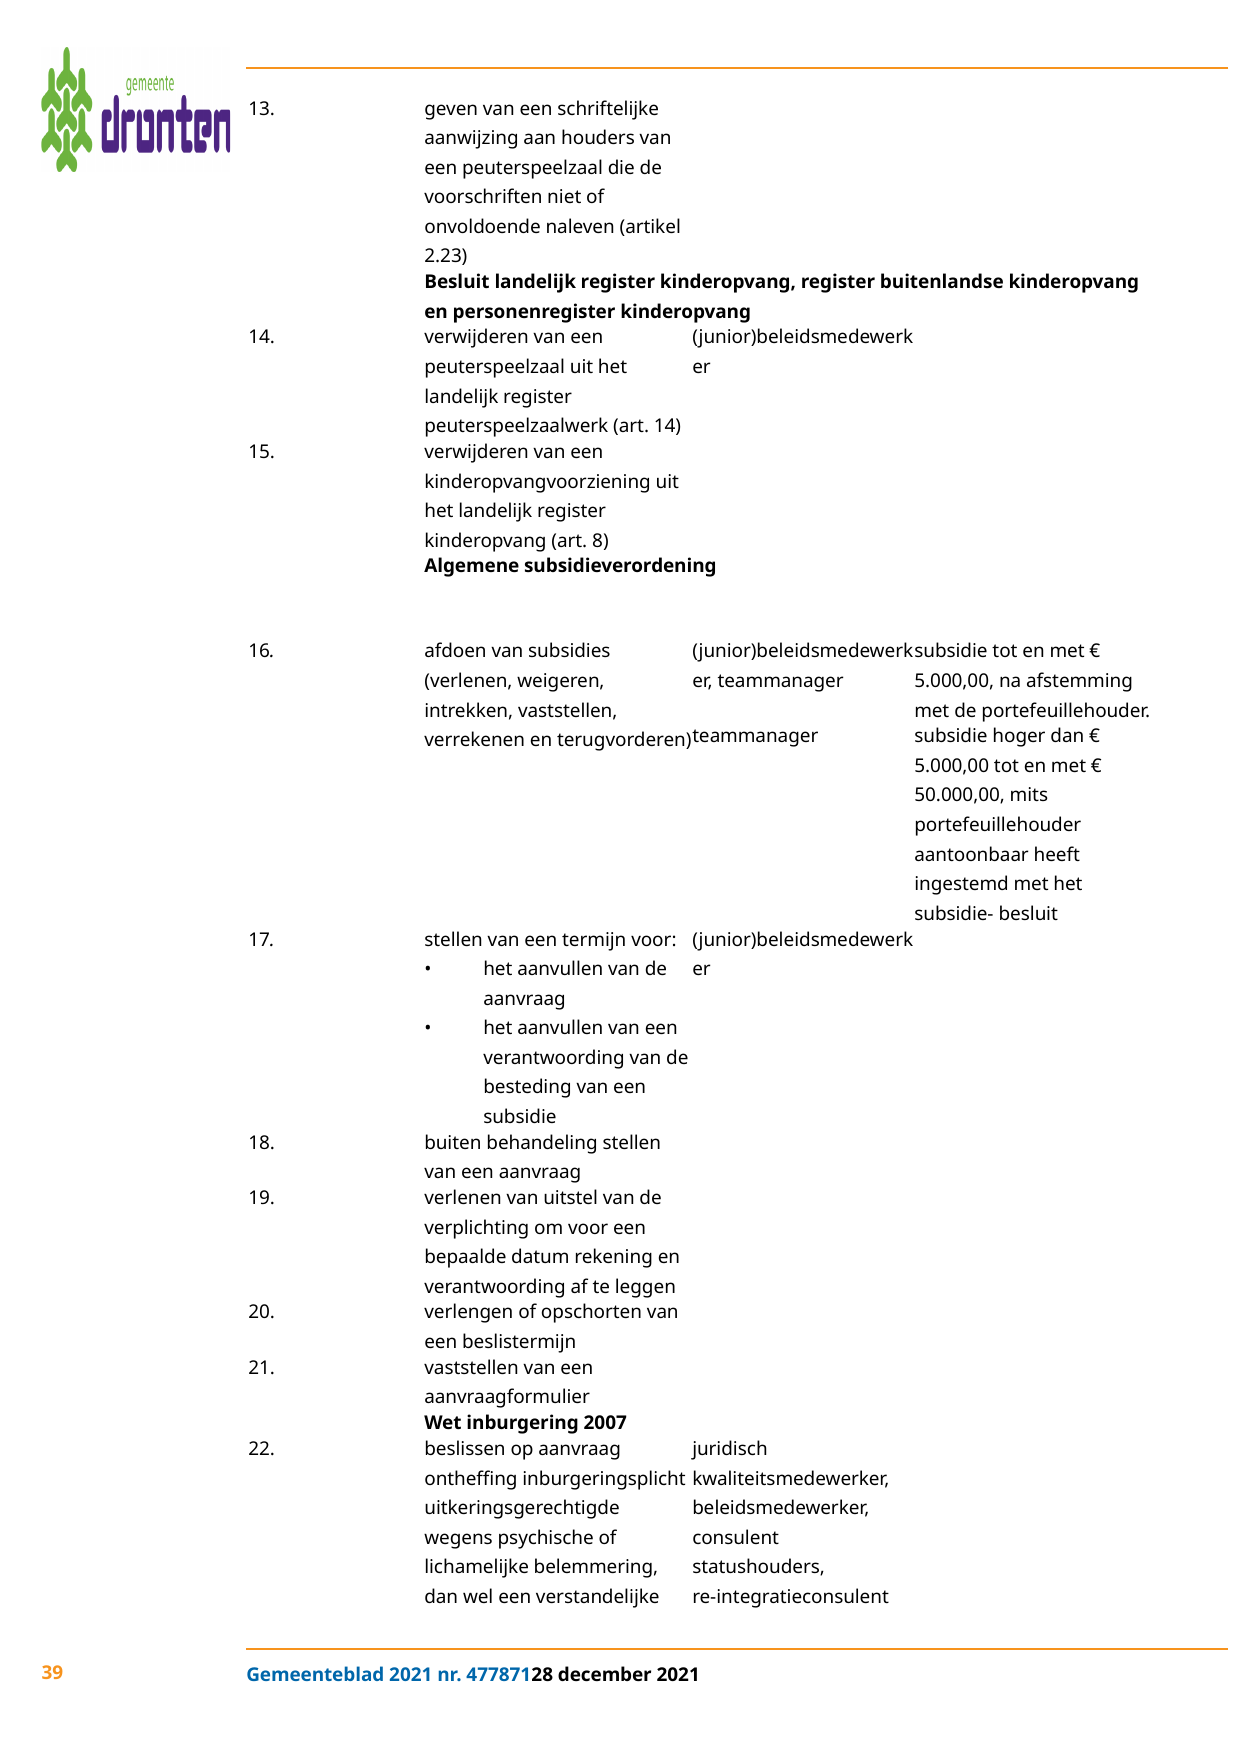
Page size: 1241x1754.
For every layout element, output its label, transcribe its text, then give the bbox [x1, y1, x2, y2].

table_cell 15. [248, 438, 424, 553]
table_cell 18. [248, 1129, 424, 1184]
table_cell stellen van een termijn voor: het aanvullen van de aanvraag het aanvullen van een verantwoording van de besteding van een subsidie [424, 926, 692, 1129]
table_cell teammanager [692, 723, 914, 926]
table_cell beslissen op aanvraag ontheffing inburgeringsplicht uitkeringsgerechtigde wegens psychische of lichamelijke belemmering, dan wel een verstandelijke [424, 1435, 692, 1609]
table_cell vaststellen van een aanvraagformulier [424, 1354, 692, 1409]
table_cell 20. [248, 1299, 424, 1354]
table_cell 16. [248, 638, 424, 926]
table_cell [248, 269, 424, 324]
table_cell [914, 1435, 1152, 1609]
table_cell [914, 324, 1152, 553]
table_cell verlengen of opschorten van een beslistermijn [424, 1299, 692, 1354]
table_cell 22. [248, 1435, 424, 1609]
table_cell [914, 926, 1152, 1409]
table_cell Wet inburgering 2007 [424, 1409, 1152, 1435]
table_cell juridisch kwaliteitsmedewerker, beleidsmedewerker, consulent statushouders, re-integratieconsulent [692, 1435, 914, 1609]
table_cell 21. [248, 1354, 424, 1409]
table_cell 14. [248, 324, 424, 438]
table_cell verlenen van uitstel van de verplichting om voor een bepaalde datum rekening en verantwoording af te leggen [424, 1184, 692, 1299]
table_cell 19. [248, 1184, 424, 1299]
table_cell (junior)beleidsmedewerker, teammanager [692, 638, 914, 722]
table_cell (junior)beleidsmedewerker [692, 926, 914, 1409]
picture [41, 47, 231, 172]
table_cell 13. [248, 95, 424, 268]
table_cell verwijderen van een peuterspeelzaal uit het landelijk register peuterspeelzaalwerk (art. 14) [424, 324, 692, 438]
table_cell [248, 1409, 424, 1435]
table_cell buiten behandeling stellen van een aanvraag [424, 1129, 692, 1184]
table_cell (junior)beleidsmedewerker [692, 324, 914, 553]
table_cell [248, 553, 424, 638]
table_cell [692, 95, 914, 268]
table_cell afdoen van subsidies (verlenen, weigeren, intrekken, vaststellen, verrekenen en terugvorderen) [424, 638, 692, 926]
table_cell subsidie hoger dan € 5.000,00 tot en met € 50.000,00, mits portefeuillehouder aantoonbaar heeft ingestemd met het subsidie- besluit [914, 723, 1152, 926]
table_cell 17. [248, 926, 424, 1129]
table_cell subsidie tot en met € 5.000,00, na afstemming met de portefeuillehouder. [914, 638, 1152, 722]
table_cell [914, 95, 1152, 268]
table_cell Algemene subsidieverordening [424, 553, 1152, 638]
table_cell Besluit landelijk register kinderopvang, register buitenlandse kinderopvang en personenregister kinderopvang [424, 269, 1152, 324]
table_cell geven van een schriftelijke aanwijzing aan houders van een peuterspeelzaal die de voorschriften niet of onvoldoende naleven (artikel 2.23) [424, 95, 692, 268]
table_cell verwijderen van een kinderopvangvoorziening uit het landelijk register kinderopvang (art. 8) [424, 438, 692, 553]
